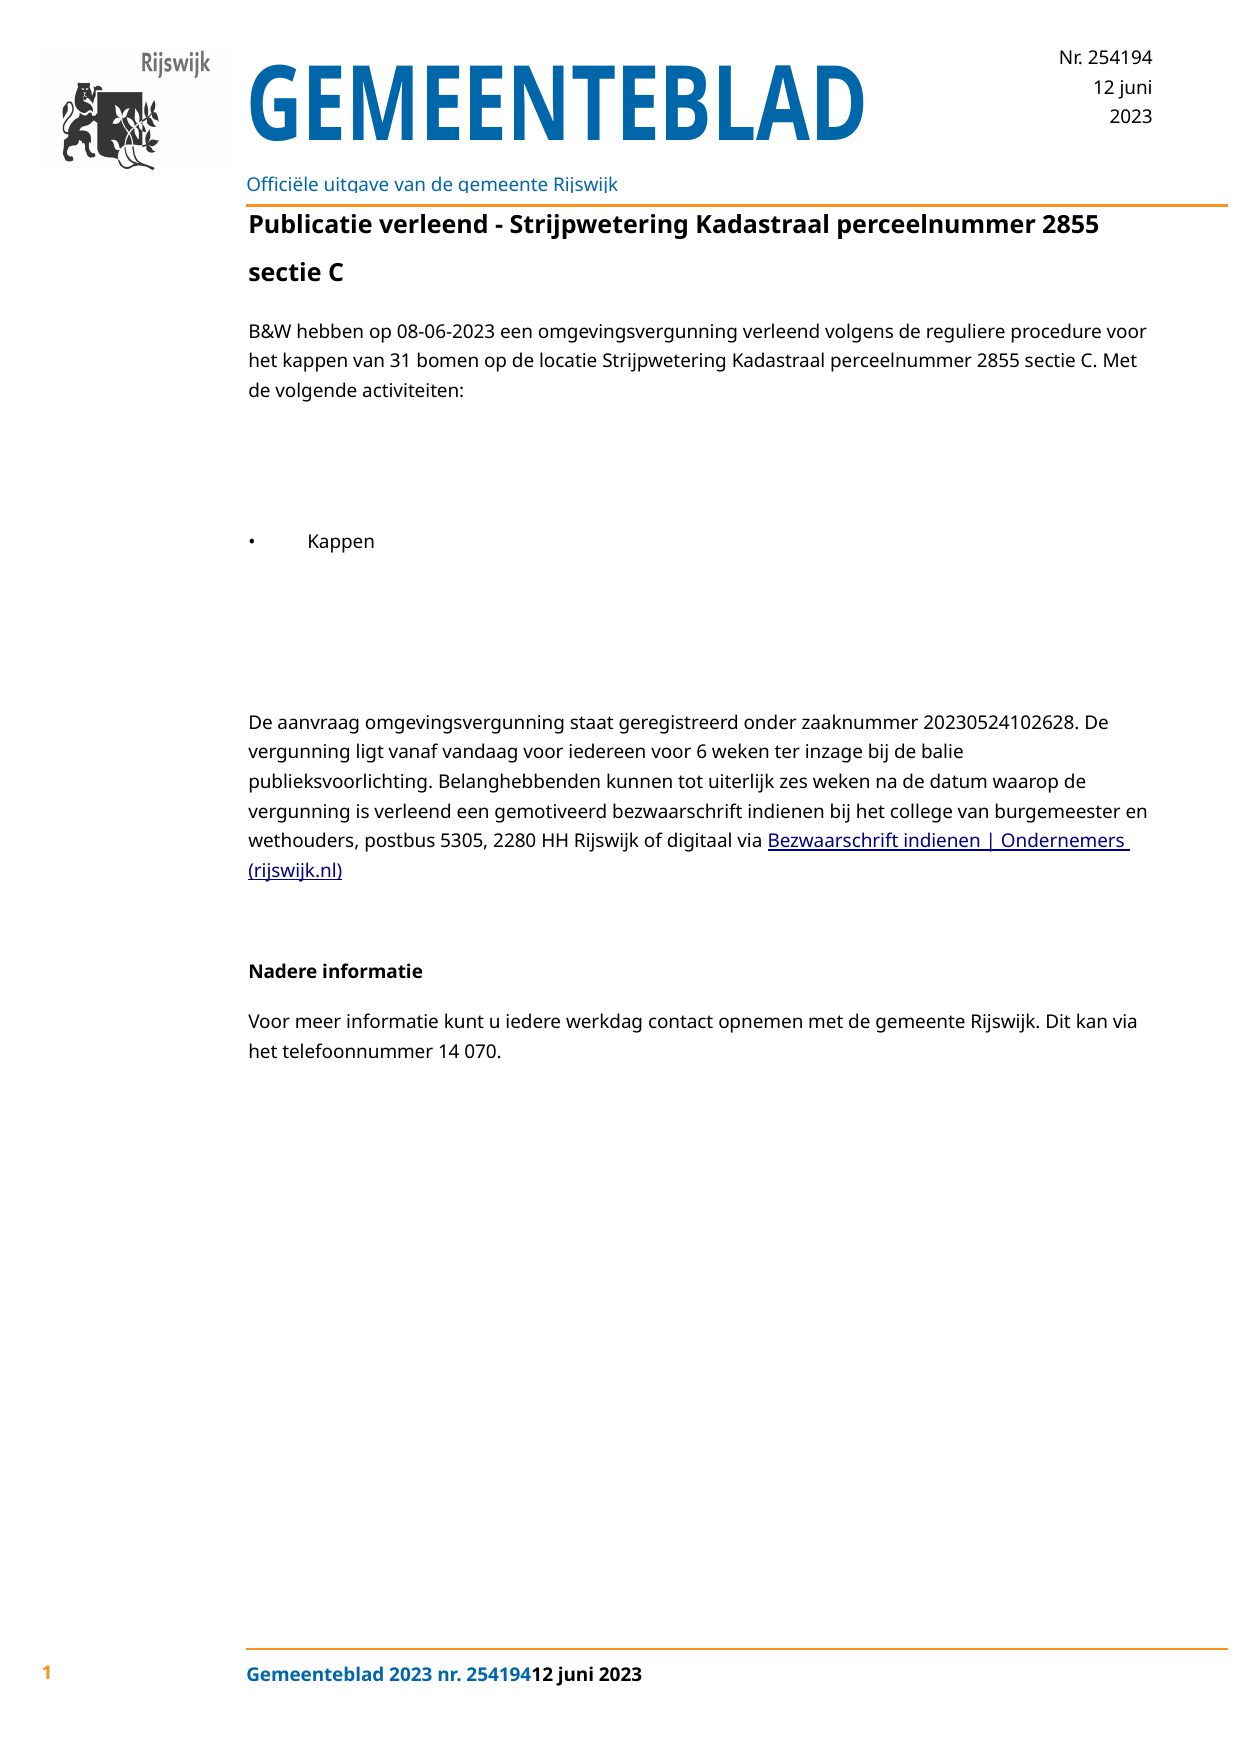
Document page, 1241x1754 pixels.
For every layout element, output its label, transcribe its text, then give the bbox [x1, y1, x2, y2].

text B&W hebben op 08-06-2023 een omgevingsvergunning verleend volgens de reguliere procedure voor het kappen van 31 bomen op de locatie Strijpwetering Kadastraal perceelnummer 2855 sectie C. Met de volgende activiteiten: [248, 318, 1152, 403]
text Publicatie verleend - Strijpwetering Kadastraal perceelnummer 2855 sectie C [248, 207, 1152, 288]
text Voor meer informatie kunt u iedere werkdag contact opnemen met de gemeente Rijswijk. Dit kan via het telefoonnummer 14 070. [248, 1008, 1152, 1064]
text Nadere informatie [248, 958, 1152, 984]
text De aanvraag omgevingsvergunning staat geregistreerd onder zaaknummer 20230524102628. De vergunning ligt vanaf vandaag voor iedereen voor 6 weken ter inzage bij de balie publieksvoorlichting. Belanghebbenden kunnen tot uiterlijk zes weken na de datum waarop de vergunning is verleend een gemotiveerd bezwaarschrift indienen bij het college van burgemeester en wethouders, postbus 5305, 2280 HH Rijswijk of digitaal via Bezwaarschrift indienen | Ondernemers (rijswijk.nl) [248, 709, 1152, 883]
picture [41, 47, 231, 172]
list Kappen [248, 528, 1152, 554]
